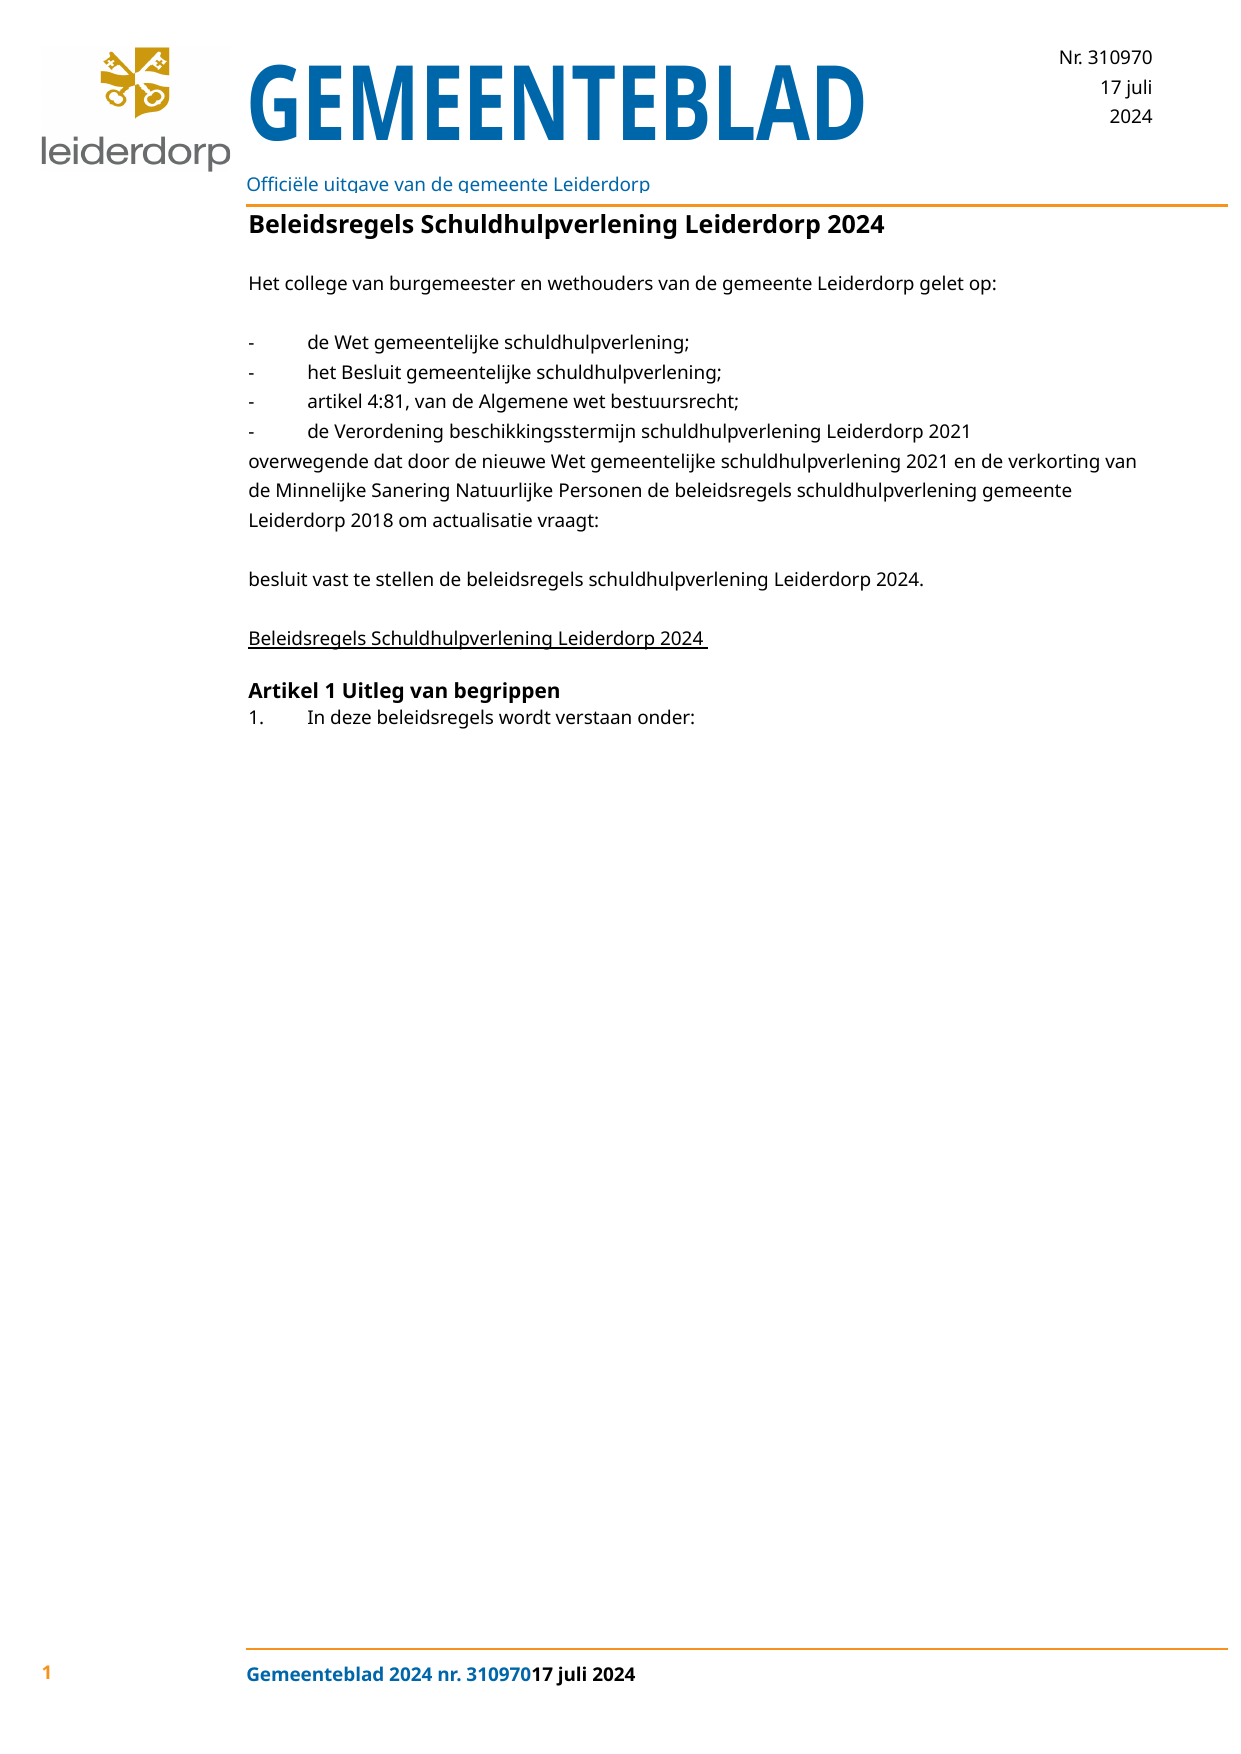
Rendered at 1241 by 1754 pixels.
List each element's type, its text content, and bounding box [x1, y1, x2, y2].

picture [41, 47, 231, 172]
list artikel 4:81, van de Algemene wet bestuursrecht; [248, 389, 1152, 414]
text Beleidsregels Schuldhulpverlening Leiderdorp 2024 [248, 625, 1152, 651]
list de Verordening beschikkingsstermijn schuldhulpverlening Leiderdorp 2021 [248, 418, 1152, 444]
list In deze beleidsregels wordt verstaan onder: [248, 704, 1152, 730]
list het Besluit gemeentelijke schuldhulpverlening; [248, 359, 1152, 385]
list de Wet gemeentelijke schuldhulpverlening; [248, 329, 1152, 355]
text Artikel 1 Uitleg van begrippen [248, 676, 1152, 704]
text Het college van burgemeester en wethouders van de gemeente Leiderdorp gelet op: [248, 270, 1152, 296]
text besluit vast te stellen de beleidsregels schuldhulpverlening Leiderdorp 2024. [248, 566, 1152, 592]
text overwegende dat door de nieuwe Wet gemeentelijke schuldhulpverlening 2021 en de verkorting van de Minnelijke Sanering Natuurlijke Personen de beleidsregels schuldhulpverlening gemeente Leiderdorp 2018 om actualisatie vraagt: [248, 448, 1152, 533]
text Beleidsregels Schuldhulpverlening Leiderdorp 2024 [248, 207, 1152, 241]
